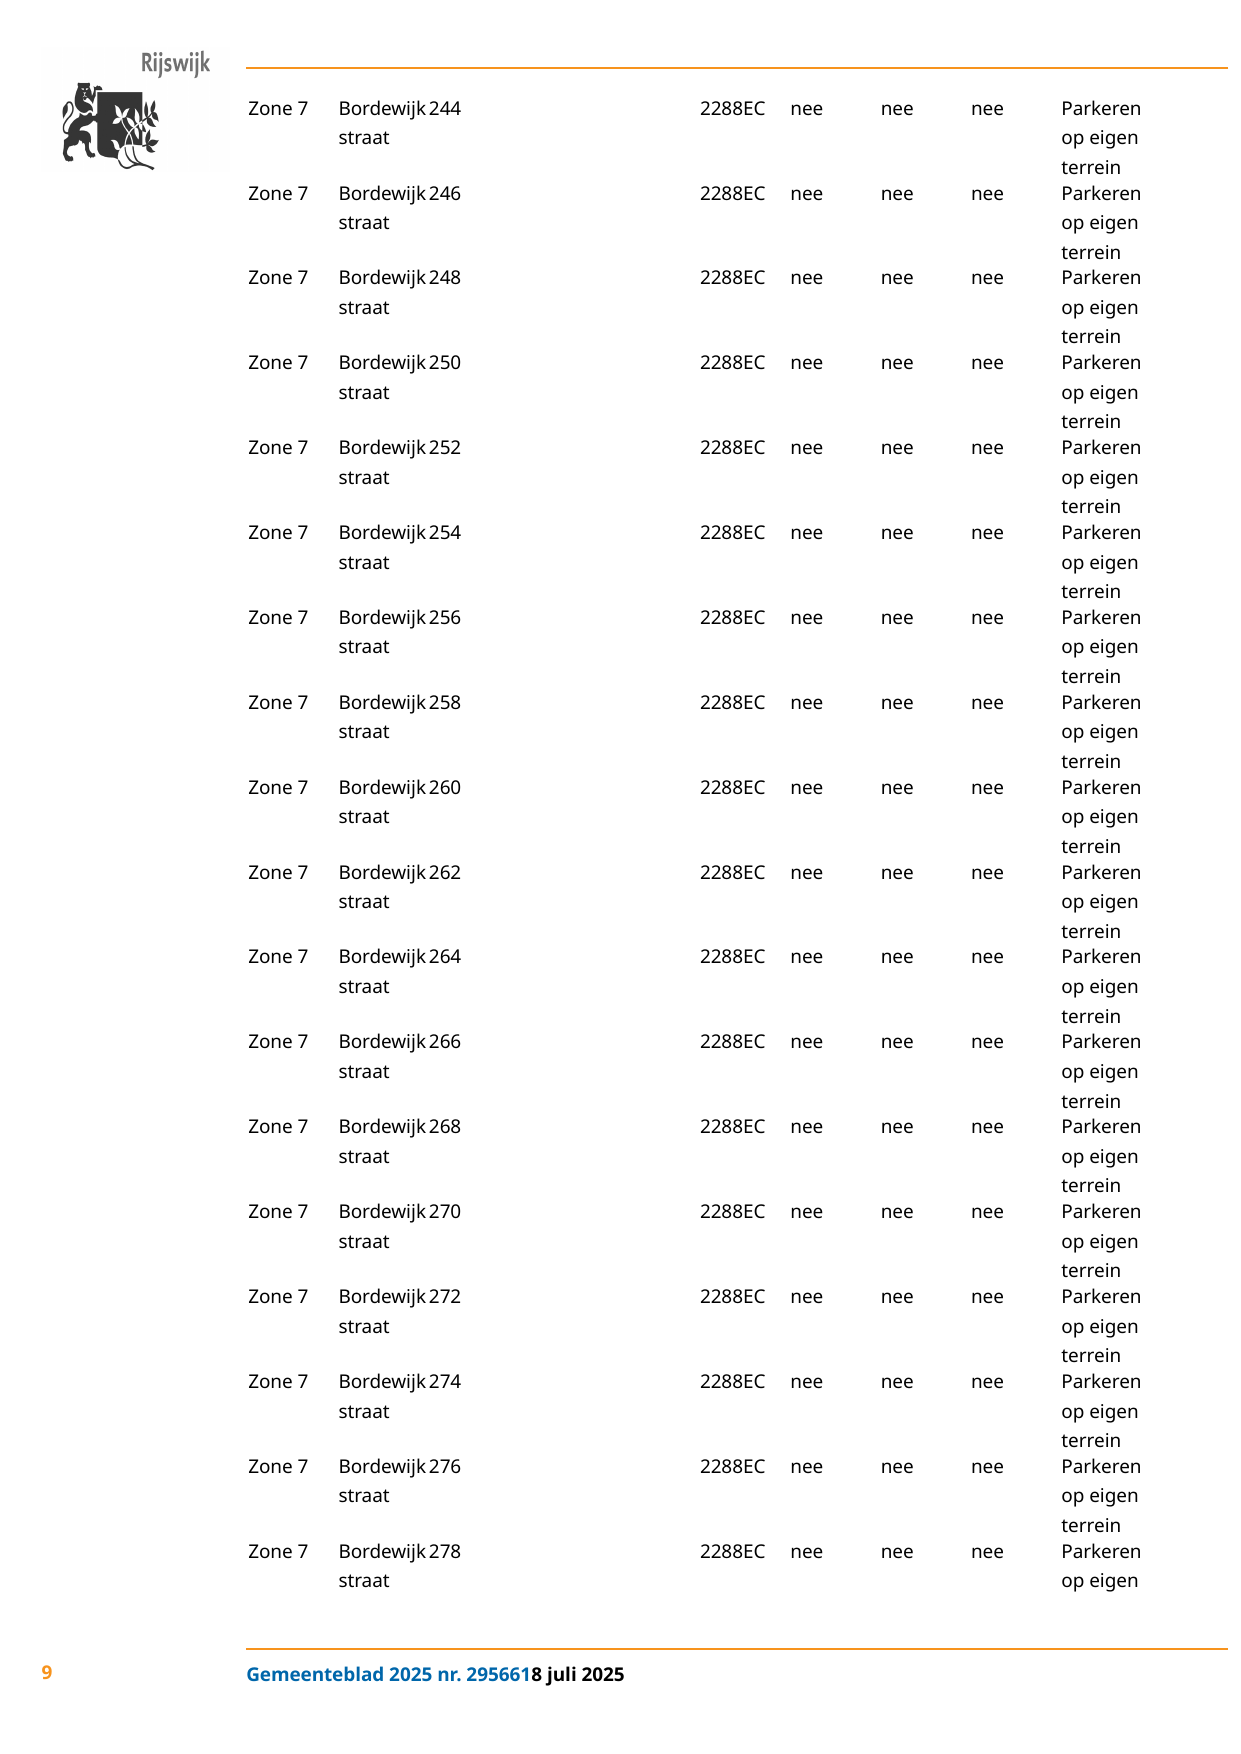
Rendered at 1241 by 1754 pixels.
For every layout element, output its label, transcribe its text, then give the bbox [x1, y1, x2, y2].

table_cell 260 [429, 774, 519, 859]
table_cell [519, 1114, 609, 1198]
table_cell Bordewijkstraat [338, 1199, 429, 1283]
table_cell Parkeren op eigen terrein [1061, 95, 1152, 180]
table_cell [609, 180, 700, 264]
table_cell 2288EC [700, 1538, 790, 1593]
table_cell [519, 1368, 609, 1453]
table_cell Bordewijkstraat [338, 1368, 429, 1453]
table_cell nee [881, 350, 971, 434]
table_cell [609, 519, 700, 604]
table_cell [519, 604, 609, 689]
table_cell nee [971, 1368, 1061, 1453]
table_cell Zone 7 [248, 859, 338, 944]
table_cell nee [790, 1453, 881, 1538]
table_cell 2288EC [700, 1368, 790, 1453]
table_cell [609, 859, 700, 944]
table_cell 250 [429, 350, 519, 434]
table_cell 266 [429, 1029, 519, 1113]
table_cell [609, 604, 700, 689]
table_cell Parkeren op eigen terrein [1061, 265, 1152, 349]
table_cell nee [971, 859, 1061, 944]
table_cell Bordewijkstraat [338, 95, 429, 180]
table_cell [519, 180, 609, 264]
table_cell [519, 689, 609, 774]
table_cell nee [881, 604, 971, 689]
table_cell nee [971, 1283, 1061, 1368]
table_cell 274 [429, 1368, 519, 1453]
table_cell nee [790, 1283, 881, 1368]
table_cell [609, 1538, 700, 1593]
table_cell nee [790, 859, 881, 944]
table_cell nee [971, 774, 1061, 859]
table_cell Parkeren op eigen terrein [1061, 350, 1152, 434]
table_cell Zone 7 [248, 434, 338, 519]
table_cell nee [881, 859, 971, 944]
table_cell Parkeren op eigen terrein [1061, 180, 1152, 264]
table_cell Bordewijkstraat [338, 774, 429, 859]
table_cell Zone 7 [248, 350, 338, 434]
table_cell 246 [429, 180, 519, 264]
table_cell Zone 7 [248, 1368, 338, 1453]
table_cell Bordewijkstraat [338, 180, 429, 264]
table_cell 2288EC [700, 434, 790, 519]
table_cell nee [790, 944, 881, 1029]
table_cell [519, 350, 609, 434]
table_cell nee [881, 95, 971, 180]
table_cell 2288EC [700, 95, 790, 180]
table_cell Zone 7 [248, 180, 338, 264]
table_cell Zone 7 [248, 95, 338, 180]
table_cell Parkeren op eigen terrein [1061, 1453, 1152, 1538]
table_cell [519, 859, 609, 944]
table_cell 2288EC [700, 689, 790, 774]
table_cell [609, 95, 700, 180]
table_cell Bordewijkstraat [338, 1114, 429, 1198]
table_cell nee [971, 434, 1061, 519]
table_cell [609, 944, 700, 1029]
table_cell Bordewijkstraat [338, 1029, 429, 1113]
table_cell 244 [429, 95, 519, 180]
table_cell Bordewijkstraat [338, 434, 429, 519]
table_cell Bordewijkstraat [338, 859, 429, 944]
table_cell 254 [429, 519, 519, 604]
table_cell 2288EC [700, 265, 790, 349]
table_cell Parkeren op eigen terrein [1061, 604, 1152, 689]
table_cell [519, 1283, 609, 1368]
table_cell [519, 1199, 609, 1283]
table_cell nee [881, 180, 971, 264]
table_cell nee [971, 350, 1061, 434]
table_cell [609, 434, 700, 519]
table_cell 2288EC [700, 519, 790, 604]
table_cell Zone 7 [248, 604, 338, 689]
table_cell 2288EC [700, 180, 790, 264]
table_cell nee [790, 1199, 881, 1283]
table_cell Parkeren op eigen terrein [1061, 1199, 1152, 1283]
table_cell Parkeren op eigen terrein [1061, 519, 1152, 604]
table_cell 2288EC [700, 859, 790, 944]
table_cell Bordewijkstraat [338, 265, 429, 349]
table_cell nee [971, 519, 1061, 604]
table_cell nee [971, 944, 1061, 1029]
picture [41, 47, 231, 172]
table_cell 2288EC [700, 1199, 790, 1283]
table_cell [609, 689, 700, 774]
table_cell 2288EC [700, 944, 790, 1029]
table_cell Zone 7 [248, 519, 338, 604]
table_cell 268 [429, 1114, 519, 1198]
table_cell nee [881, 944, 971, 1029]
table_cell nee [790, 519, 881, 604]
table_cell nee [881, 519, 971, 604]
table_cell nee [790, 689, 881, 774]
table_cell nee [971, 265, 1061, 349]
table_cell nee [881, 1368, 971, 1453]
table_cell [609, 1283, 700, 1368]
table_cell 2288EC [700, 1283, 790, 1368]
table_cell [609, 1199, 700, 1283]
table_cell Zone 7 [248, 1199, 338, 1283]
table_cell [519, 519, 609, 604]
table_cell Parkeren op eigen [1061, 1538, 1152, 1593]
table_cell Bordewijkstraat [338, 604, 429, 689]
table_cell Zone 7 [248, 689, 338, 774]
table_cell nee [881, 1283, 971, 1368]
table_cell [519, 1453, 609, 1538]
table_cell nee [881, 1538, 971, 1593]
table_cell Bordewijkstraat [338, 350, 429, 434]
table_cell Zone 7 [248, 1453, 338, 1538]
table_cell Parkeren op eigen terrein [1061, 1283, 1152, 1368]
table_cell Parkeren op eigen terrein [1061, 774, 1152, 859]
table_cell 2288EC [700, 604, 790, 689]
table_cell nee [790, 1538, 881, 1593]
table_cell nee [790, 1114, 881, 1198]
table_cell nee [790, 1368, 881, 1453]
table_cell [519, 1029, 609, 1113]
table_cell Zone 7 [248, 1283, 338, 1368]
table_cell [609, 1453, 700, 1538]
table_cell [609, 774, 700, 859]
table_cell nee [971, 180, 1061, 264]
table_cell Zone 7 [248, 1029, 338, 1113]
table_cell Parkeren op eigen terrein [1061, 944, 1152, 1029]
table_cell Bordewijkstraat [338, 1453, 429, 1538]
table_cell nee [790, 604, 881, 689]
table_cell [609, 1029, 700, 1113]
table_cell Bordewijkstraat [338, 519, 429, 604]
table_cell nee [790, 434, 881, 519]
table_cell 258 [429, 689, 519, 774]
table_cell 276 [429, 1453, 519, 1538]
table_cell [609, 350, 700, 434]
table_cell nee [881, 689, 971, 774]
table_cell 272 [429, 1283, 519, 1368]
table_cell Zone 7 [248, 1114, 338, 1198]
table_cell nee [790, 95, 881, 180]
table_cell nee [971, 604, 1061, 689]
table_cell Parkeren op eigen terrein [1061, 1029, 1152, 1113]
table_cell nee [881, 1029, 971, 1113]
table_cell nee [971, 95, 1061, 180]
table_cell 2288EC [700, 1453, 790, 1538]
table_cell 264 [429, 944, 519, 1029]
table_cell Zone 7 [248, 1538, 338, 1593]
table_cell [609, 1114, 700, 1198]
table_cell [519, 434, 609, 519]
table_cell nee [790, 350, 881, 434]
table_cell nee [790, 774, 881, 859]
table_cell nee [790, 1029, 881, 1113]
table_cell 256 [429, 604, 519, 689]
table_cell 278 [429, 1538, 519, 1593]
table_cell nee [881, 774, 971, 859]
table_cell Bordewijkstraat [338, 944, 429, 1029]
table_cell nee [971, 1114, 1061, 1198]
table_cell Parkeren op eigen terrein [1061, 689, 1152, 774]
table_cell Parkeren op eigen terrein [1061, 1368, 1152, 1453]
table_cell Parkeren op eigen terrein [1061, 1114, 1152, 1198]
table_cell nee [881, 434, 971, 519]
table_cell Zone 7 [248, 944, 338, 1029]
table_cell nee [881, 265, 971, 349]
table_cell nee [971, 1538, 1061, 1593]
table_cell [519, 774, 609, 859]
table_cell 262 [429, 859, 519, 944]
table_cell 270 [429, 1199, 519, 1283]
table_cell nee [881, 1114, 971, 1198]
table_cell 2288EC [700, 1114, 790, 1198]
table_cell nee [881, 1453, 971, 1538]
table_cell Bordewijkstraat [338, 689, 429, 774]
table_cell nee [971, 689, 1061, 774]
table_cell [519, 944, 609, 1029]
table_cell 248 [429, 265, 519, 349]
table_cell Bordewijkstraat [338, 1283, 429, 1368]
table_cell [609, 1368, 700, 1453]
table_cell [519, 265, 609, 349]
table_cell nee [971, 1029, 1061, 1113]
table_cell nee [790, 265, 881, 349]
table_cell Parkeren op eigen terrein [1061, 859, 1152, 944]
table_cell Bordewijkstraat [338, 1538, 429, 1593]
table_cell nee [971, 1199, 1061, 1283]
table_cell 2288EC [700, 350, 790, 434]
table_cell [519, 95, 609, 180]
table_cell 2288EC [700, 1029, 790, 1113]
table_cell Zone 7 [248, 265, 338, 349]
table_cell 2288EC [700, 774, 790, 859]
table_cell Parkeren op eigen terrein [1061, 434, 1152, 519]
table_cell 252 [429, 434, 519, 519]
table_cell nee [881, 1199, 971, 1283]
table_cell nee [971, 1453, 1061, 1538]
table_cell [609, 265, 700, 349]
table_cell [519, 1538, 609, 1593]
table_cell nee [790, 180, 881, 264]
table_cell Zone 7 [248, 774, 338, 859]
